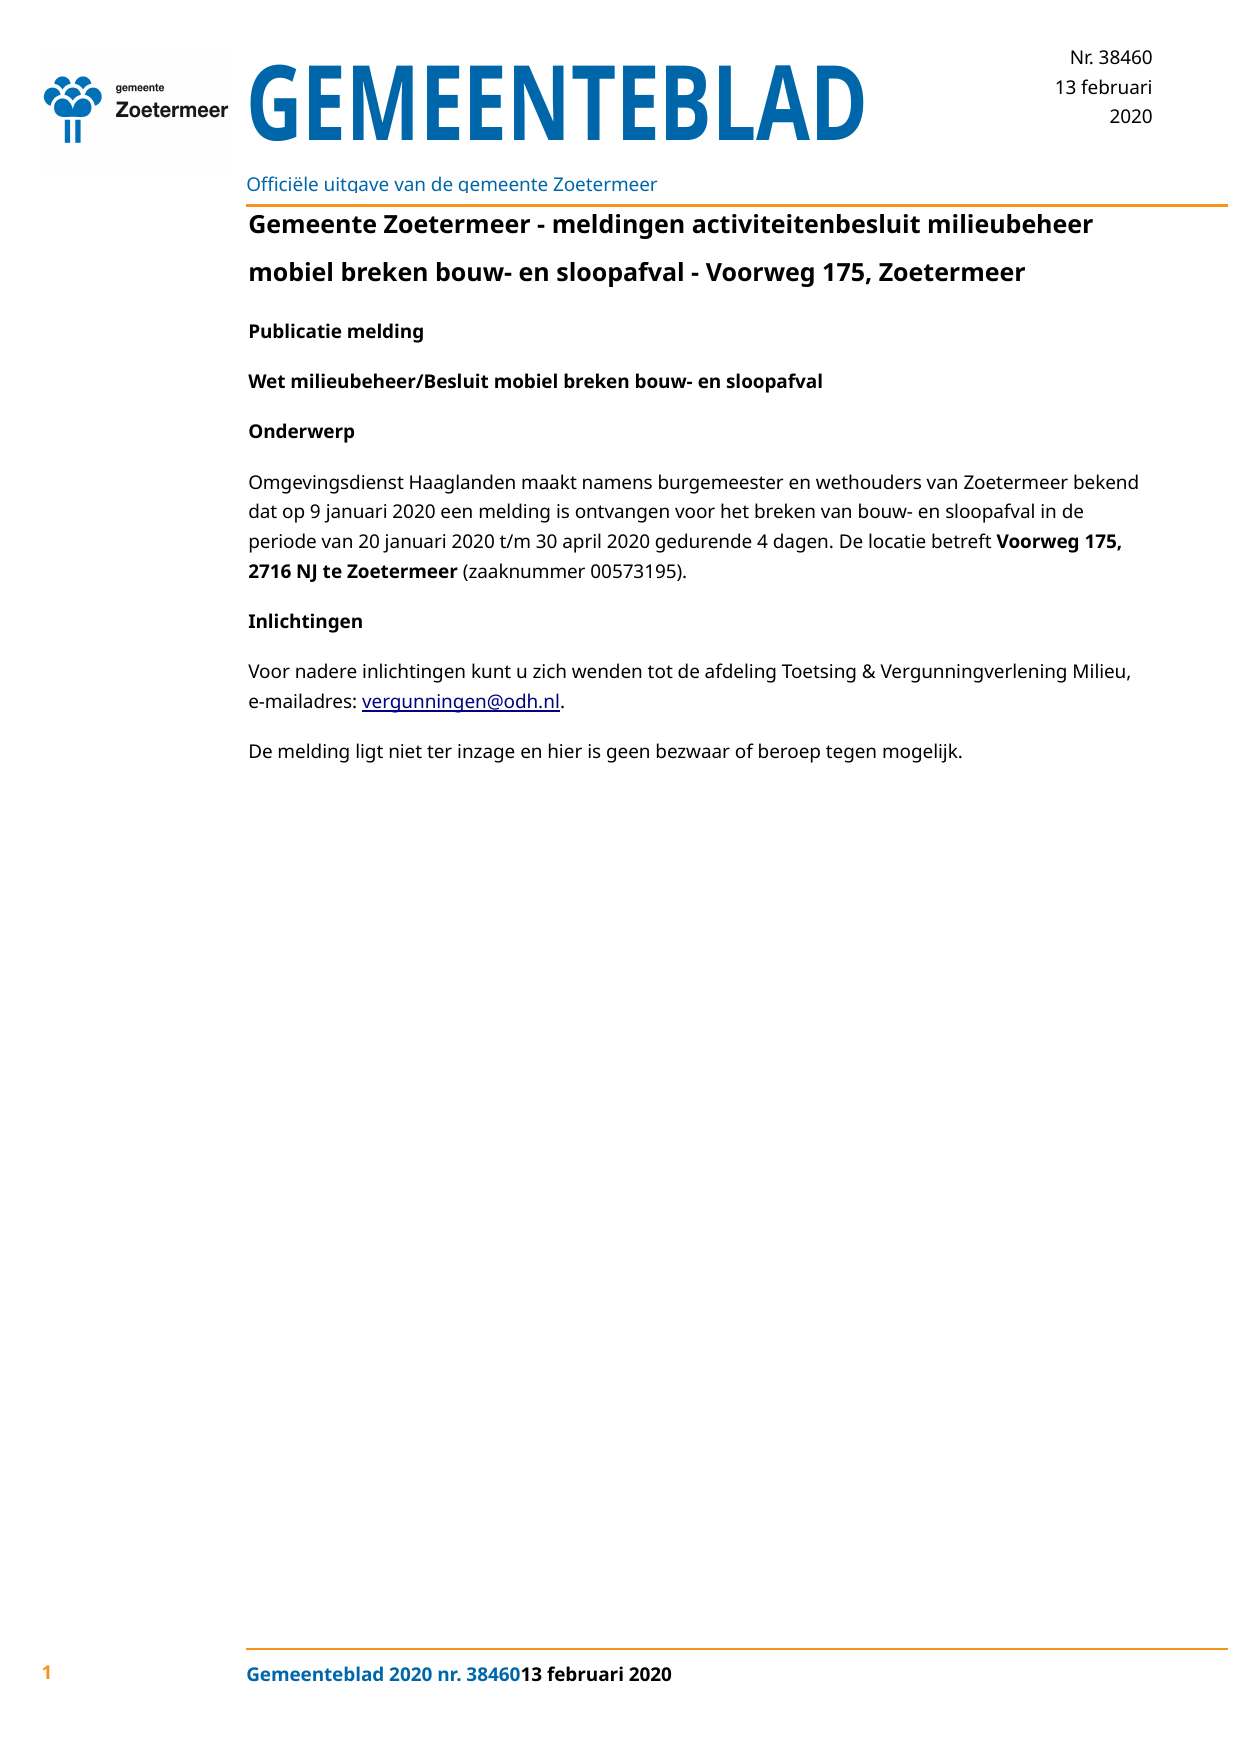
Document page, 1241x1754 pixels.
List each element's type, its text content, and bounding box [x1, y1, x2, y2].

text Omgevingsdienst Haaglanden maakt namens burgemeester en wethouders van Zoetermeer bekend dat op 9 januari 2020 een melding is ontvangen voor het breken van bouw- en sloopafval in de periode van 20 januari 2020 t/m 30 april 2020 gedurende 4 dagen. De locatie betreft Voorweg 175, 2716 NJ te Zoetermeer (zaaknummer 00573195). [248, 469, 1152, 584]
text Publicatie melding [248, 318, 1152, 344]
text Gemeente Zoetermeer - meldingen activiteitenbesluit milieubeheer mobiel breken bouw- en sloopafval - Voorweg 175, Zoetermeer [248, 207, 1152, 288]
text Inlichtingen [248, 608, 1152, 634]
text Voor nadere inlichtingen kunt u zich wenden tot de afdeling Toetsing & Vergunningverlening Milieu, e-mailadres: vergunningen@odh.nl. [248, 659, 1152, 714]
text Onderwerp [248, 419, 1152, 444]
picture [41, 47, 231, 172]
text De melding ligt niet ter inzage en hier is geen bezwaar of beroep tegen mogelijk. [248, 739, 1152, 764]
text Wet milieubeheer/Besluit mobiel breken bouw- en sloopafval [248, 368, 1152, 394]
